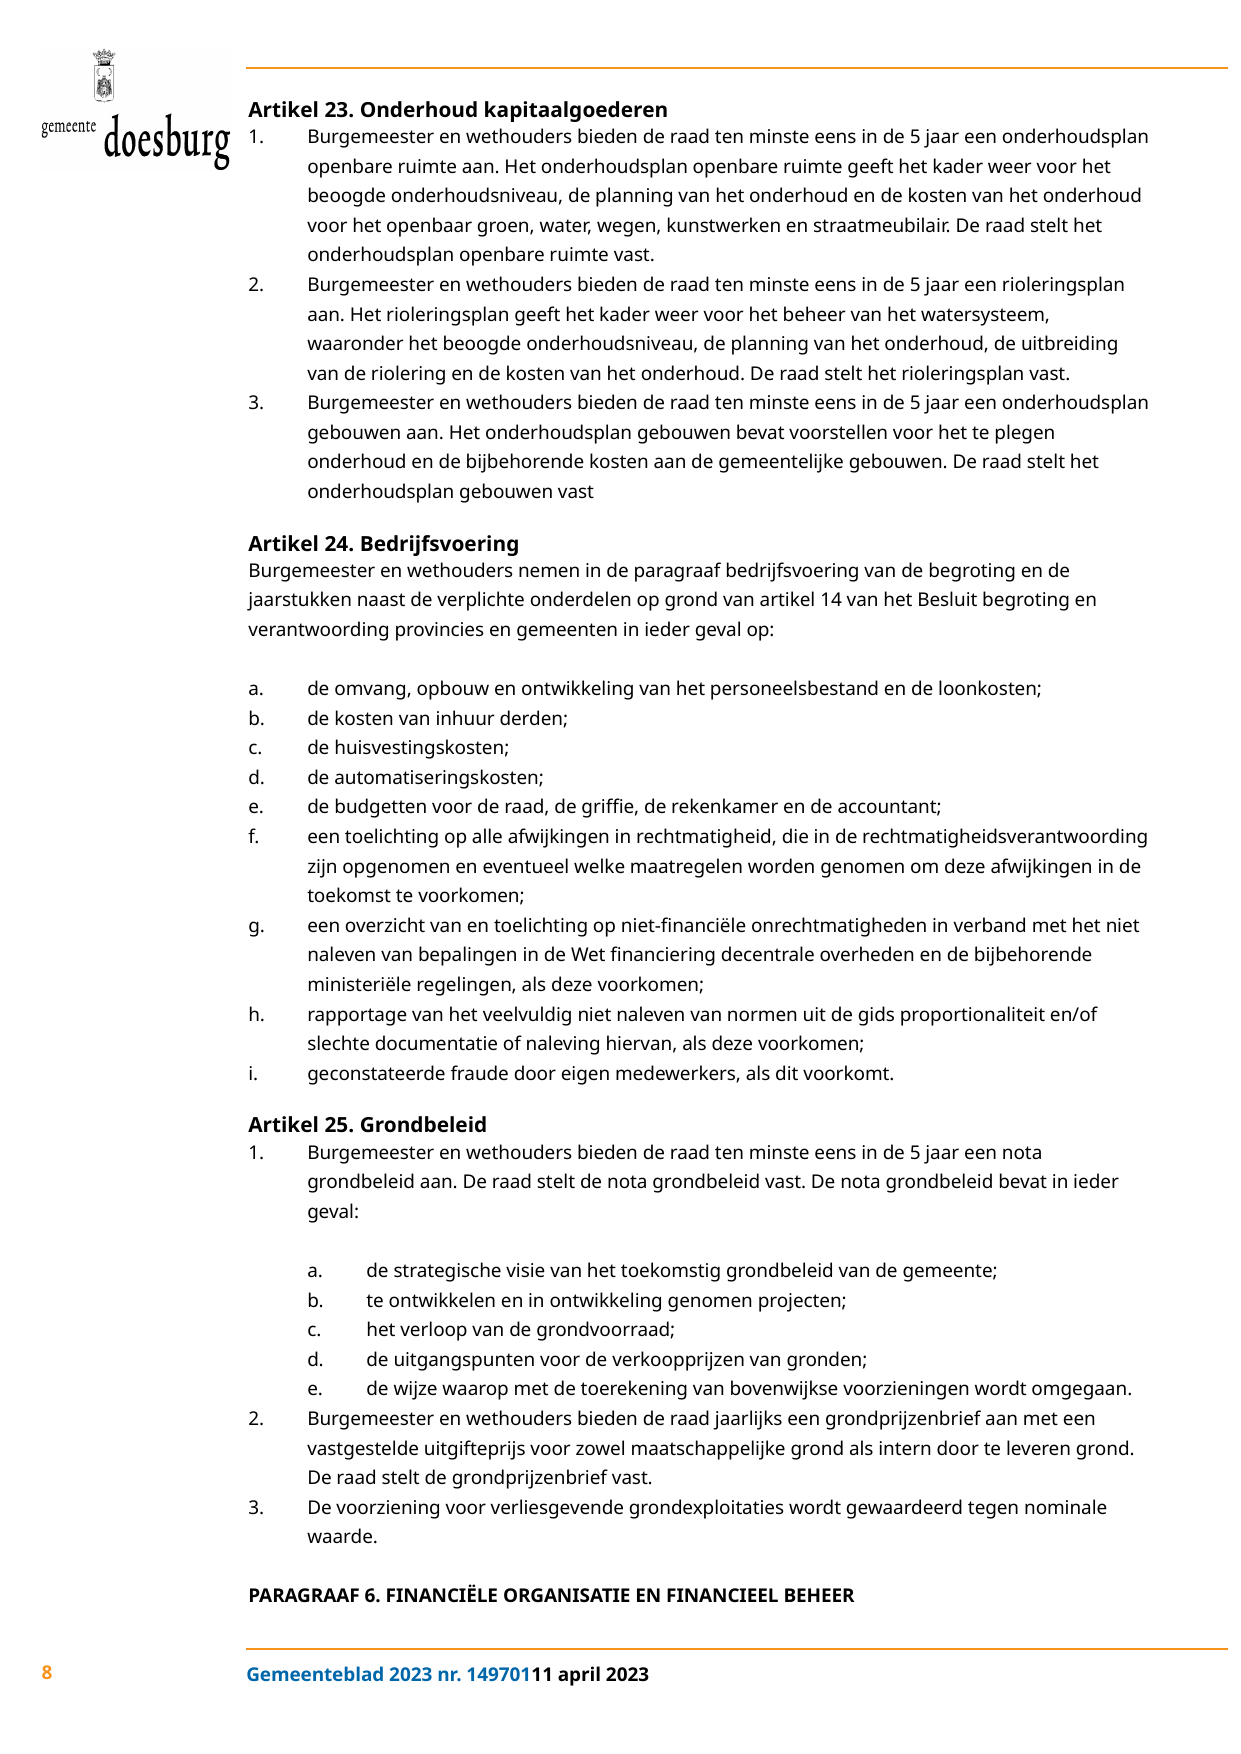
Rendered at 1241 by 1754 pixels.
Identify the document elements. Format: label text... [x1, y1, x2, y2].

list de strategische visie van het toekomstig grondbeleid van de gemeente; [307, 1257, 1152, 1283]
list De voorziening voor verliesgevende grondexploitaties wordt gewaardeerd tegen nominale waarde. [248, 1494, 1152, 1549]
picture [41, 47, 231, 172]
text Burgemeester en wethouders nemen in de paragraaf bedrijfsvoering van de begroting en de jaarstukken naast de verplichte onderdelen op grond van artikel 14 van het Besluit begroting en verantwoording provincies en gemeenten in ieder geval op: [248, 557, 1152, 642]
list Burgemeester en wethouders bieden de raad ten minste eens in de 5 jaar een rioleringsplan aan. Het rioleringsplan geeft het kader weer voor het beheer van het watersysteem, waaronder het beoogde onderhoudsniveau, de planning van het onderhoud, de uitbreiding van de riolering en de kosten van het onderhoud. De raad stelt het rioleringsplan vast. [248, 271, 1152, 386]
text PARAGRAAF 6. FINANCIËLE ORGANISATIE EN FINANCIEEL BEHEER [248, 1583, 1152, 1608]
list het verloop van de grondvoorraad; [307, 1316, 1152, 1342]
list Burgemeester en wethouders bieden de raad ten minste eens in de 5 jaar een nota grondbeleid aan. De raad stelt de nota grondbeleid vast. De nota grondbeleid bevat in ieder geval: [248, 1139, 1152, 1224]
list de budgetten voor de raad, de griffie, de rekenkamer en de accountant; [248, 794, 1152, 819]
list Burgemeester en wethouders bieden de raad ten minste eens in de 5 jaar een onderhoudsplan gebouwen aan. Het onderhoudsplan gebouwen bevat voorstellen voor het te plegen onderhoud en de bijbehorende kosten aan de gemeentelijke gebouwen. De raad stelt het onderhoudsplan gebouwen vast [248, 389, 1152, 504]
list de wijze waarop met de toerekening van bovenwijkse voorzieningen wordt omgegaan. [307, 1376, 1152, 1401]
text Artikel 25. Grondbeleid [248, 1110, 1152, 1139]
list de omvang, opbouw en ontwikkeling van het personeelsbestand en de loonkosten; [248, 675, 1152, 701]
list een overzicht van en toelichting op niet-financiële onrechtmatigheden in verband met het niet naleven van bepalingen in de Wet financiering decentrale overheden en de bijbehorende ministeriële regelingen, als deze voorkomen; [248, 912, 1152, 997]
list de kosten van inhuur derden; [248, 705, 1152, 731]
list Burgemeester en wethouders bieden de raad jaarlijks een grondprijzenbrief aan met een vastgestelde uitgifteprijs voor zowel maatschappelijke grond als intern door te leveren grond. De raad stelt de grondprijzenbrief vast. [248, 1405, 1152, 1490]
list de automatiseringskosten; [248, 764, 1152, 790]
text Artikel 24. Bedrijfsvoering [248, 529, 1152, 557]
list een toelichting op alle afwijkingen in rechtmatigheid, die in de rechtmatigheidsverantwoording zijn opgenomen en eventueel welke maatregelen worden genomen om deze afwijkingen in de toekomst te voorkomen; [248, 823, 1152, 908]
list geconstateerde fraude door eigen medewerkers, als dit voorkomt. [248, 1060, 1152, 1086]
text Artikel 23. Onderhoud kapitaalgoederen [248, 95, 1152, 123]
list rapportage van het veelvuldig niet naleven van normen uit de gids proportionaliteit en/of slechte documentatie of naleving hiervan, als deze voorkomen; [248, 1001, 1152, 1056]
list de huisvestingskosten; [248, 734, 1152, 760]
list Burgemeester en wethouders bieden de raad ten minste eens in de 5 jaar een onderhoudsplan openbare ruimte aan. Het onderhoudsplan openbare ruimte geeft het kader weer voor het beoogde onderhoudsniveau, de planning van het onderhoud en de kosten van het onderhoud voor het openbaar groen, water, wegen, kunstwerken en straatmeubilair. De raad stelt het onderhoudsplan openbare ruimte vast. [248, 123, 1152, 267]
list de uitgangspunten voor de verkoopprijzen van gronden; [307, 1346, 1152, 1372]
list te ontwikkelen en in ontwikkeling genomen projecten; [307, 1287, 1152, 1312]
